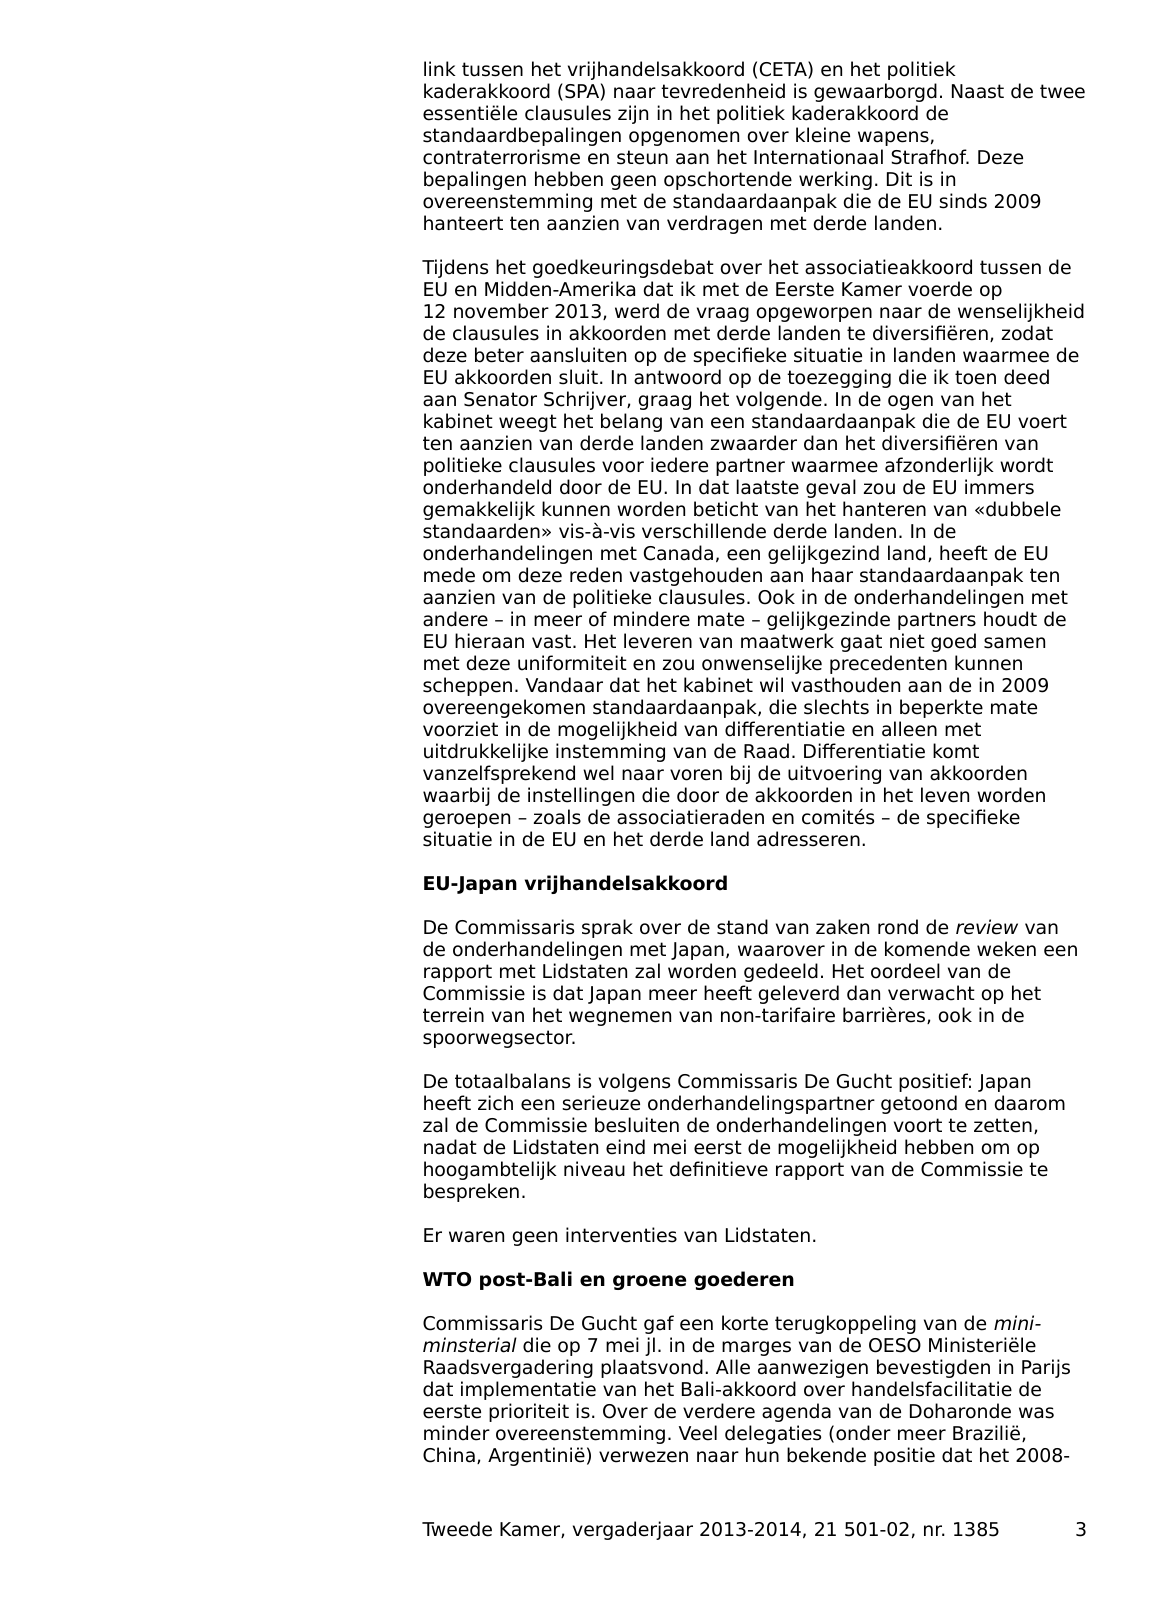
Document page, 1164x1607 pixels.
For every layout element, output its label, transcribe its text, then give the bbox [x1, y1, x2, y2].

text Commissaris De Gucht gaf een korte terugkoppeling van de mini-minsterial die op 7 mei jl. in de marges van de OESO Ministeriële Raadsvergadering plaatsvond. Alle aanwezigen bevestigden in Parijs dat implementatie van het Bali-akkoord over handelsfacilitatie de eerste prioriteit is. Over de verdere agenda van de Doharonde was minder overeenstemming. Veel delegaties (onder meer Brazilië, China, Argentinië) verwezen naar hun bekende positie dat het 2008- [422, 1313, 1087, 1467]
text Tijdens het goedkeuringsdebat over het associatieakkoord tussen de EU en Midden-Amerika dat ik met de Eerste Kamer voerde op 12 november 2013, werd de vraag opgeworpen naar de wenselijkheid de clausules in akkoorden met derde landen te diversifiëren, zodat deze beter aansluiten op de specifieke situatie in landen waarmee de EU akkoorden sluit. In antwoord op de toezegging die ik toen deed aan Senator Schrijver, graag het volgende. In de ogen van het kabinet weegt het belang van een standaardaanpak die de EU voert ten aanzien van derde landen zwaarder dan het diversifiëren van politieke clausules voor iedere partner waarmee afzonderlijk wordt onderhandeld door de EU. In dat laatste geval zou de EU immers gemakkelijk kunnen worden beticht van het hanteren van «dubbele standaarden» vis-à-vis verschillende derde landen. In de onderhandelingen met Canada, een gelijkgezind land, heeft de EU mede om deze reden vastgehouden aan haar standaardaanpak ten aanzien van de politieke clausules. Ook in de onderhandelingen met andere – in meer of mindere mate – gelijkgezinde partners houdt de EU hieraan vast. Het leveren van maatwerk gaat niet goed samen met deze uniformiteit en zou onwenselijke precedenten kunnen scheppen. Vandaar dat het kabinet wil vasthouden aan de in 2009 overeengekomen standaardaanpak, die slechts in beperkte mate voorziet in de mogelijkheid van differentiatie en alleen met uitdrukkelijke instemming van de Raad. Differentiatie komt vanzelfsprekend wel naar voren bij de uitvoering van akkoorden waarbij de instellingen die door de akkoorden in het leven worden geroepen – zoals de associatieraden en comités – de specifieke situatie in de EU en het derde land adresseren. [422, 257, 1087, 851]
subtitle WTO post-Bali en groene goederen [422, 1269, 1087, 1291]
text link tussen het vrijhandelsakkoord (CETA) en het politiek kaderakkoord (SPA) naar tevredenheid is gewaarborgd. Naast de twee essentiële clausules zijn in het politiek kaderakkoord de standaardbepalingen opgenomen over kleine wapens, contraterrorisme en steun aan het Internationaal Strafhof. Deze bepalingen hebben geen opschortende werking. Dit is in overeenstemming met de standaardaanpak die de EU sinds 2009 hanteert ten aanzien van verdragen met derde landen. [422, 59, 1087, 235]
subtitle EU-Japan vrijhandelsakkoord [422, 873, 1087, 895]
text Er waren geen interventies van Lidstaten. [422, 1225, 1087, 1247]
text De Commissaris sprak over de stand van zaken rond de review van de onderhandelingen met Japan, waarover in de komende weken een rapport met Lidstaten zal worden gedeeld. Het oordeel van de Commissie is dat Japan meer heeft geleverd dan verwacht op het terrein van het wegnemen van non-tarifaire barrières, ook in de spoorwegsector. [422, 917, 1087, 1049]
text De totaalbalans is volgens Commissaris De Gucht positief: Japan heeft zich een serieuze onderhandelingspartner getoond en daarom zal de Commissie besluiten de onderhandelingen voort te zetten, nadat de Lidstaten eind mei eerst de mogelijkheid hebben om op hoogambtelijk niveau het definitieve rapport van de Commissie te bespreken. [422, 1071, 1087, 1203]
